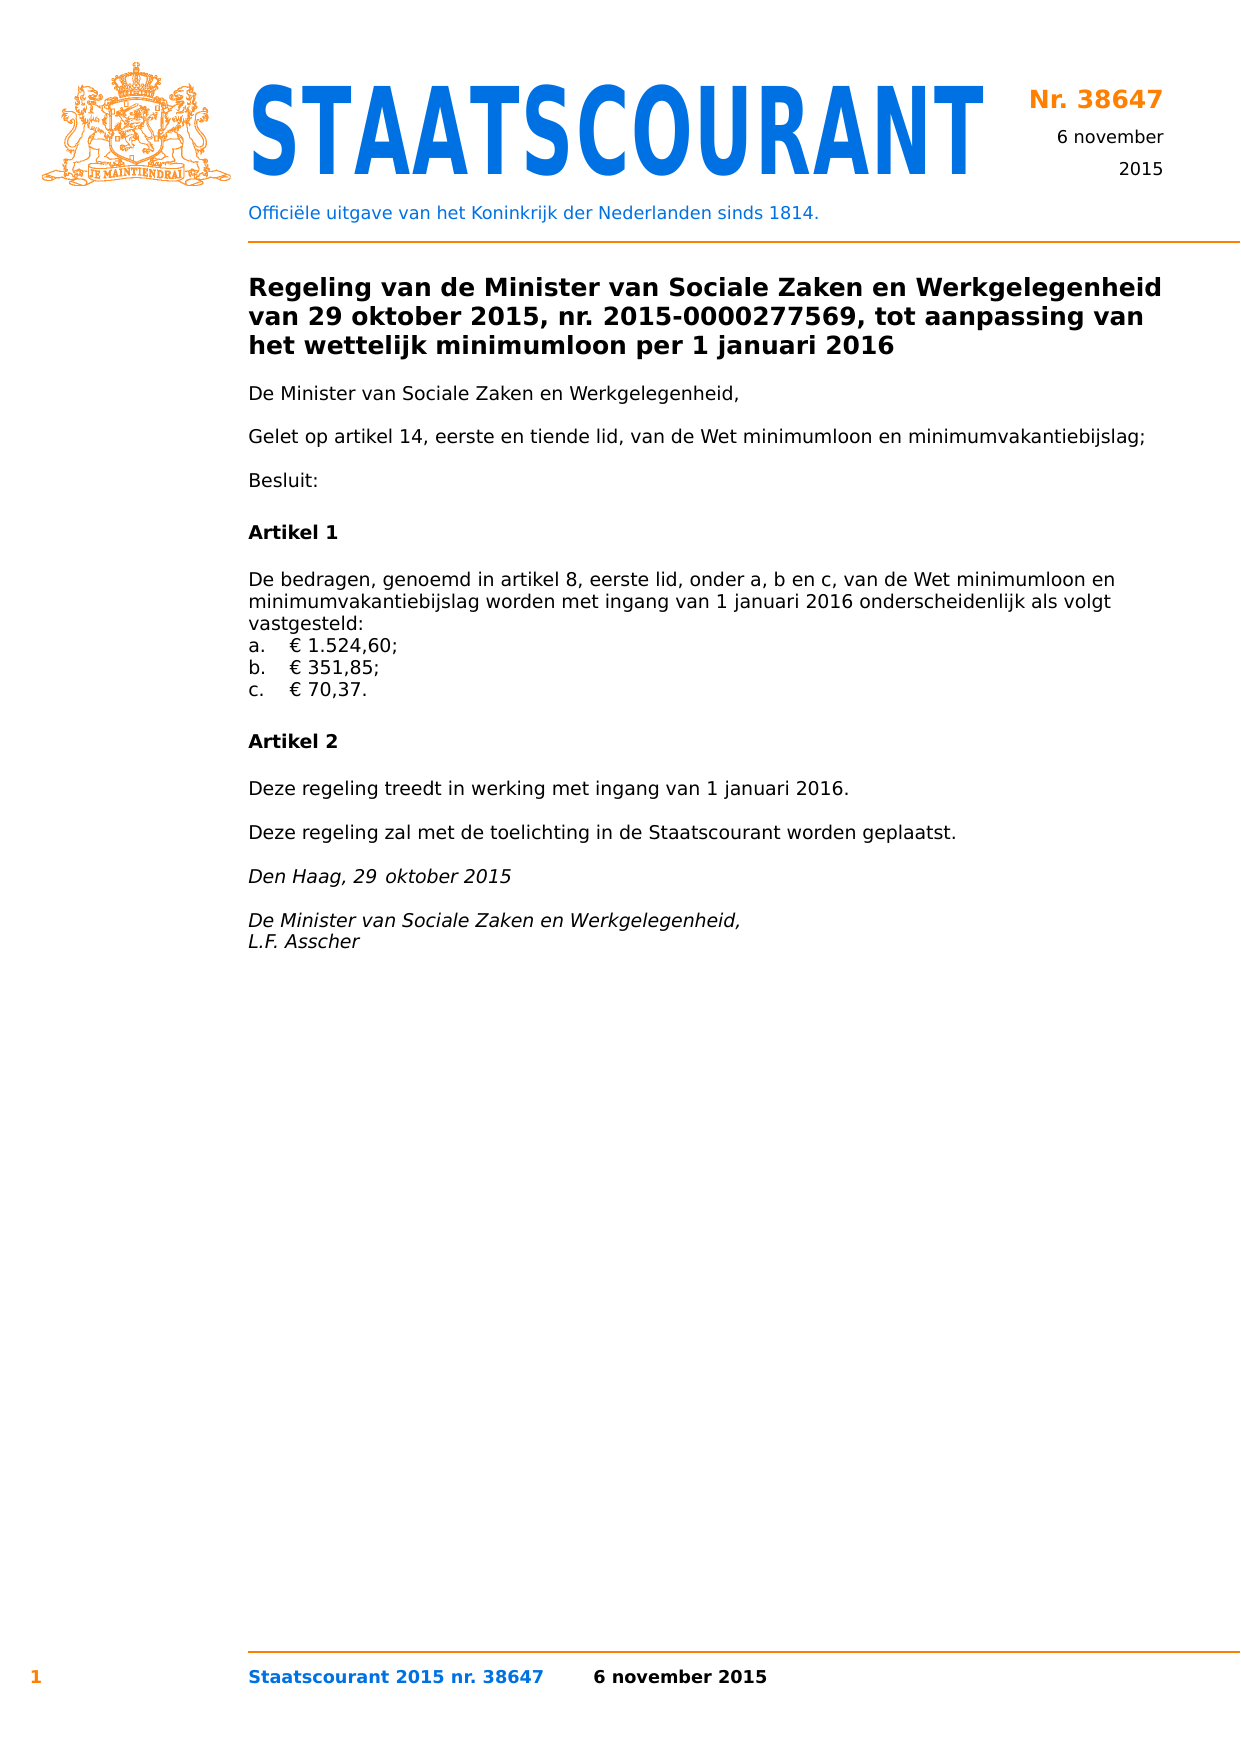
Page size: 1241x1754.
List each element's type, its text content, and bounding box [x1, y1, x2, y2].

text De Minister van Sociale Zaken en Werkgelegenheid, L.F. Asscher [248, 909, 1163, 953]
text Deze regeling treedt in werking met ingang van 1 januari 2016. [248, 778, 1163, 800]
table_header [25, 62, 248, 241]
text De bedragen, genoemd in artikel 8, eerste lid, onder a, b en c, van de Wet minimumloon en minimumvakantiebijslag worden met ingang van 1 januari 2016 onderscheidenlijk als volgt vastgesteld: [248, 569, 1163, 635]
table_header STAATSCOURANT [248, 62, 998, 203]
table_cell Officiële uitgave van het Koninkrijk der Nederlanden sinds 1814. [248, 203, 1240, 241]
text c. € 70,37. [248, 679, 1163, 701]
text a. € 1.524,60; [248, 635, 1163, 657]
subtitle Artikel 1 [248, 522, 1163, 544]
subtitle Regeling van de Minister van Sociale Zaken en Werkgelegenheid van 29 oktober 2015, nr. 2015-0000277569, tot aanpassing van het wettelijk minimumloon per 1 januari 2016 [248, 273, 1163, 361]
text Besluit: [248, 470, 1163, 492]
text Gelet op artikel 14, eerste en tiende lid, van de Wet minimumloon en minimumvakantiebijslag; [248, 426, 1163, 448]
table_cell 2015 [998, 153, 1240, 203]
text Den Haag, 29 oktober 2015 [248, 866, 1163, 888]
text De Minister van Sociale Zaken en Werkgelegenheid, [248, 382, 1163, 404]
picture [41, 62, 231, 186]
text b. € 351,85; [248, 657, 1163, 679]
table_header Nr. 38647 [998, 62, 1240, 121]
subtitle Artikel 2 [248, 731, 1163, 753]
table_cell 6 november [998, 121, 1240, 153]
text Deze regeling zal met de toelichting in de Staatscourant worden geplaatst. [248, 822, 1163, 844]
